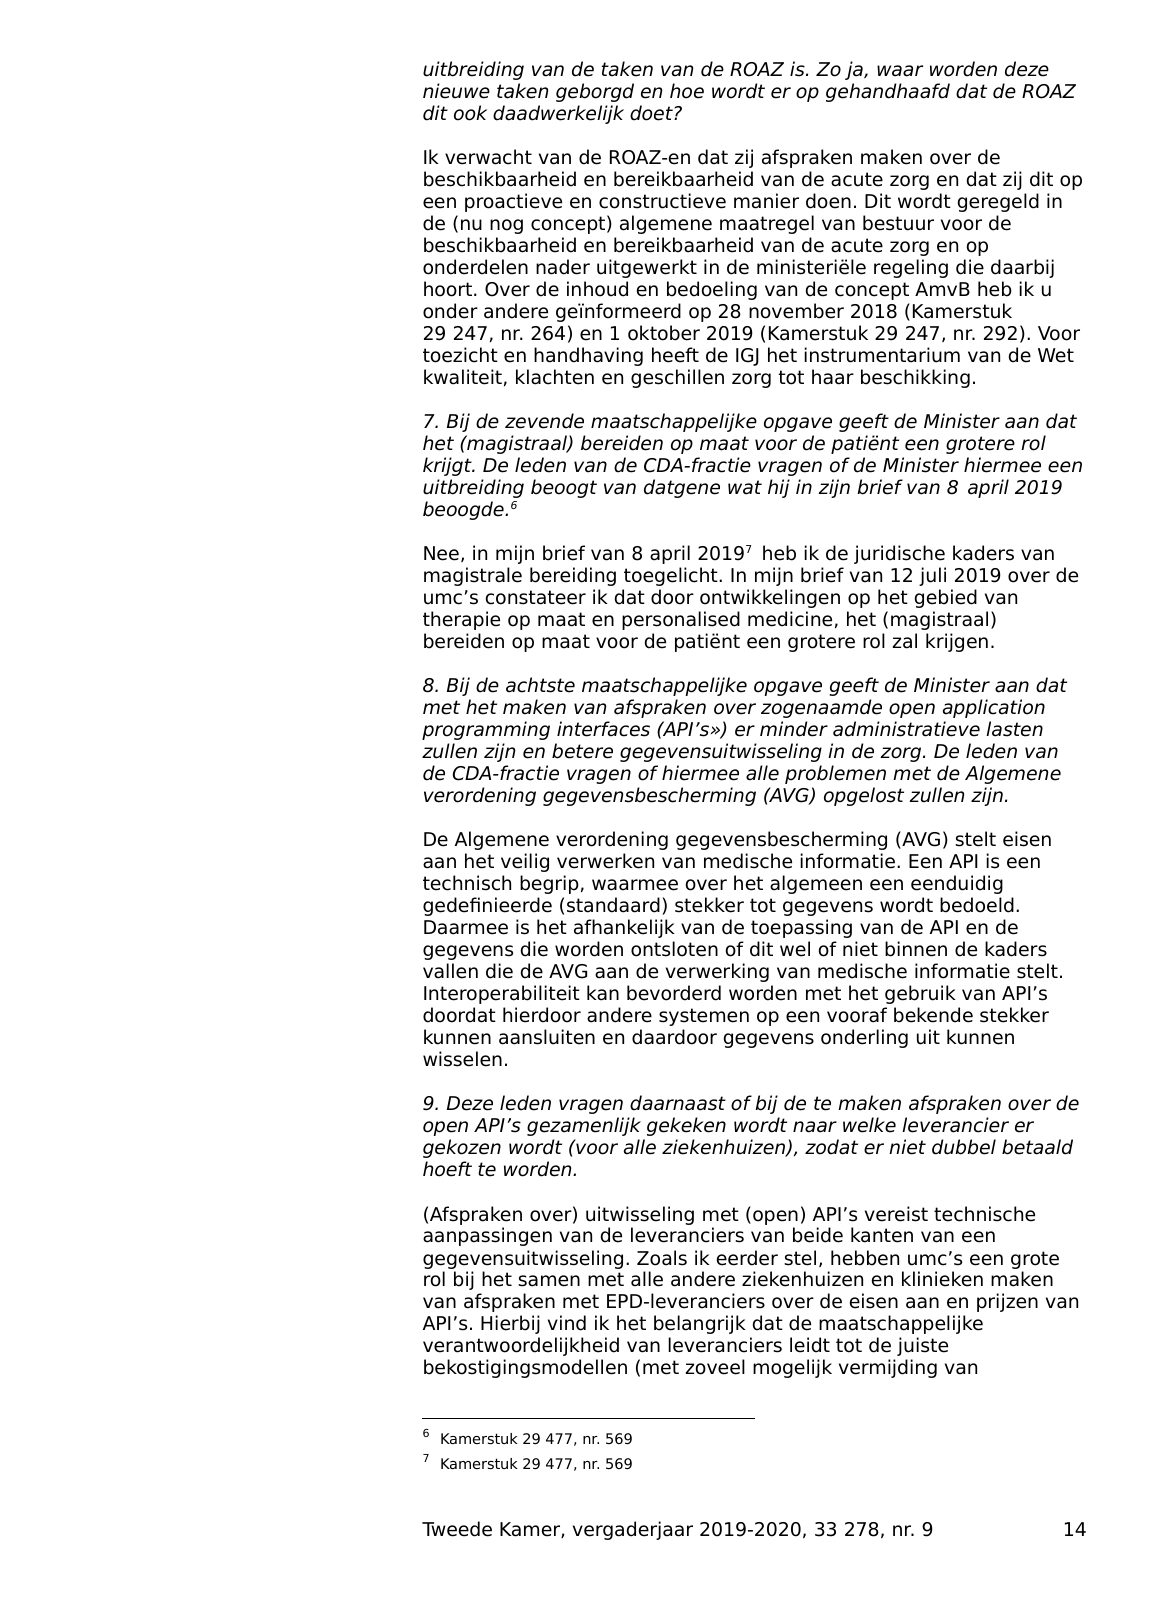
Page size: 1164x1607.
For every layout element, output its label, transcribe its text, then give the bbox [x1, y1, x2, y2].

text 7. Bij de zevende maatschappelijke opgave geeft de Minister aan dat het (magistraal) bereiden op maat voor de patiënt een grotere rol krijgt. De leden van de CDA-fractie vragen of de Minister hiermee een uitbreiding beoogt van datgene wat hij in zijn brief van 8 april 2019 beoogde. [422, 411, 1087, 521]
text Kamerstuk 29 477, nr. 569 [422, 1452, 1087, 1474]
text 8. Bij de achtste maatschappelijke opgave geeft de Minister aan dat met het maken van afspraken over zogenaamde open application programming interfaces (API’s») er minder administratieve lasten zullen zijn en betere gegevensuitwisseling in de zorg. De leden van de CDA-fractie vragen of hiermee alle problemen met de Algemene verordening gegevensbescherming (AVG) opgelost zullen zijn. [422, 675, 1087, 807]
text Kamerstuk 29 477, nr. 569 [422, 1427, 1087, 1449]
text (Afspraken over) uitwisseling met (open) API’s vereist technische aanpassingen van de leveranciers van beide kanten van een gegevensuitwisseling. Zoals ik eerder stel, hebben umc’s een grote rol bij het samen met alle andere ziekenhuizen en klinieken maken van afspraken met EPD-leveranciers over de eisen aan en prijzen van API’s. Hierbij vind ik het belangrijk dat de maatschappelijke verantwoordelijkheid van leveranciers leidt tot de juiste bekostigingsmodellen (met zoveel mogelijk vermijding van [422, 1203, 1087, 1379]
text uitbreiding van de taken van de ROAZ is. Zo ja, waar worden deze nieuwe taken geborgd en hoe wordt er op gehandhaafd dat de ROAZ dit ook daadwerkelijk doet? [422, 59, 1087, 125]
text Ik verwacht van de ROAZ-en dat zij afspraken maken over de beschikbaarheid en bereikbaarheid van de acute zorg en dat zij dit op een proactieve en constructieve manier doen. Dit wordt geregeld in de (nu nog concept) algemene maatregel van bestuur voor de beschikbaarheid en bereikbaarheid van de acute zorg en op onderdelen nader uitgewerkt in de ministeriële regeling die daarbij hoort. Over de inhoud en bedoeling van de concept AmvB heb ik u onder andere geïnformeerd op 28 november 2018 (Kamerstuk 29 247, nr. 264) en 1 oktober 2019 (Kamerstuk 29 247, nr. 292). Voor toezicht en handhaving heeft de IGJ het instrumentarium van de Wet kwaliteit, klachten en geschillen zorg tot haar beschikking. [422, 147, 1087, 389]
text 9. Deze leden vragen daarnaast of bij de te maken afspraken over de open API’s gezamenlijk gekeken wordt naar welke leverancier er gekozen wordt (voor alle ziekenhuizen), zodat er niet dubbel betaald hoeft te worden. [422, 1093, 1087, 1181]
text Nee, in mijn brief van 8 april 2019 heb ik de juridische kaders van magistrale bereiding toegelicht. In mijn brief van 12 juli 2019 over de umc’s constateer ik dat door ontwikkelingen op het gebied van therapie op maat en personalised medicine, het (magistraal) bereiden op maat voor de patiënt een grotere rol zal krijgen. [422, 543, 1087, 653]
text De Algemene verordening gegevensbescherming (AVG) stelt eisen aan het veilig verwerken van medische informatie. Een API is een technisch begrip, waarmee over het algemeen een eenduidig gedefinieerde (standaard) stekker tot gegevens wordt bedoeld. Daarmee is het afhankelijk van de toepassing van de API en de gegevens die worden ontsloten of dit wel of niet binnen de kaders vallen die de AVG aan de verwerking van medische informatie stelt. Interoperabiliteit kan bevorderd worden met het gebruik van API’s doordat hierdoor andere systemen op een vooraf bekende stekker kunnen aansluiten en daardoor gegevens onderling uit kunnen wisselen. [422, 829, 1087, 1071]
